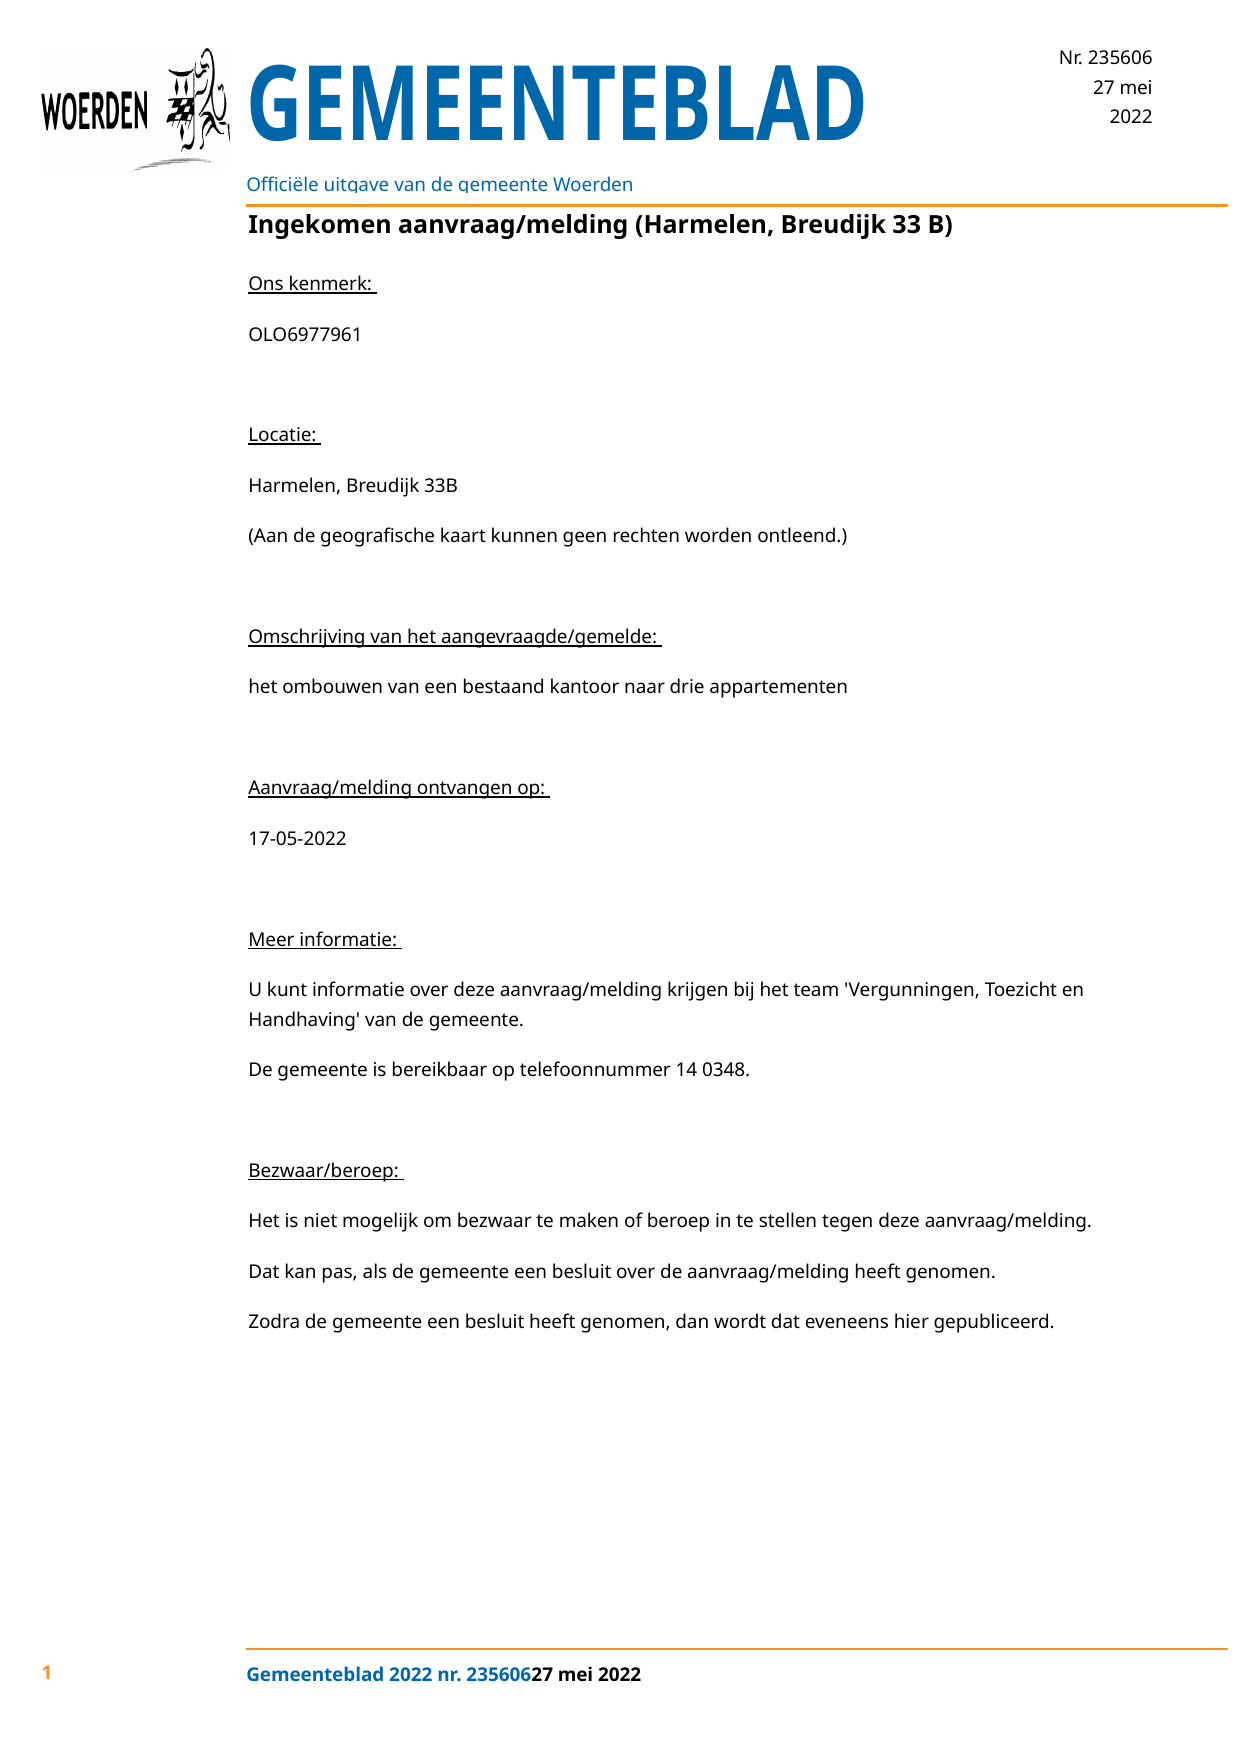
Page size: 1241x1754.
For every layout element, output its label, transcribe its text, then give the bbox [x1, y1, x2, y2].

text Aanvraag/melding ontvangen op: [248, 774, 1152, 800]
text Bezwaar/beroep: [248, 1157, 1152, 1183]
text 17-05-2022 [248, 825, 1152, 851]
text het ombouwen van een bestaand kantoor naar drie appartementen [248, 674, 1152, 699]
text Het is niet mogelijk om bezwaar te maken of beroep in te stellen tegen deze aanvraag/melding. [248, 1207, 1152, 1233]
text Dat kan pas, als de gemeente een besluit over de aanvraag/melding heeft genomen. [248, 1258, 1152, 1283]
text (Aan de geografische kaart kunnen geen rechten worden ontleend.) [248, 522, 1152, 548]
text Zodra de gemeente een besluit heeft genomen, dan wordt dat eveneens hier gepubliceerd. [248, 1308, 1152, 1334]
text U kunt informatie over deze aanvraag/melding krijgen bij het team 'Vergunningen, Toezicht en Handhaving' van de gemeente. [248, 976, 1152, 1031]
text De gemeente is bereikbaar op telefoonnummer 14 0348. [248, 1056, 1152, 1082]
text Harmelen, Breudijk 33B [248, 472, 1152, 498]
text Ons kenmerk: [248, 270, 1152, 296]
text OLO6977961 [248, 321, 1152, 346]
picture [41, 47, 231, 172]
text Meer informatie: [248, 926, 1152, 951]
text Omschrijving van het aangevraagde/gemelde: [248, 623, 1152, 649]
text Locatie: [248, 422, 1152, 447]
text Ingekomen aanvraag/melding (Harmelen, Breudijk 33 B) [248, 207, 1152, 241]
